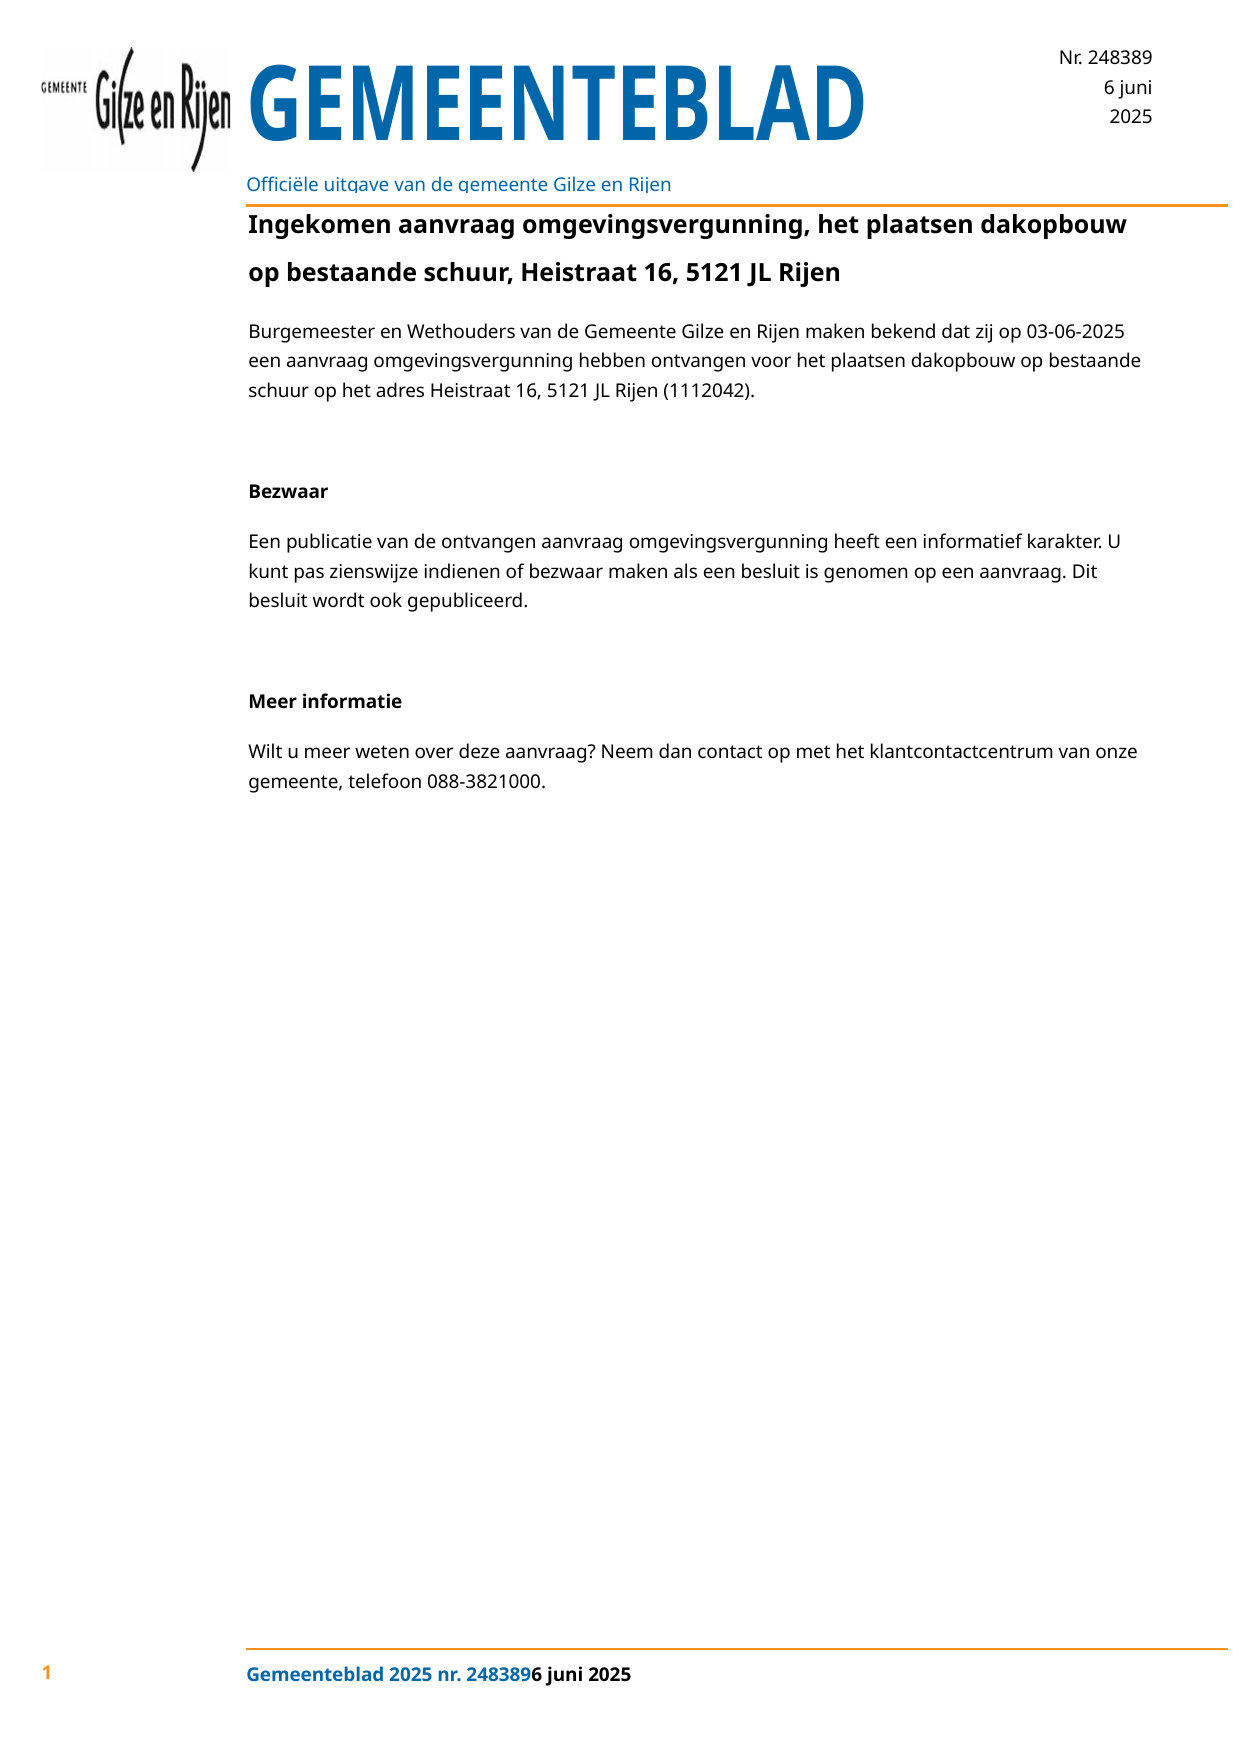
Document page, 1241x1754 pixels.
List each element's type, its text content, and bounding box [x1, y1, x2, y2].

text Bezwaar [248, 478, 1152, 504]
text Burgemeester en Wethouders van de Gemeente Gilze en Rijen maken bekend dat zij op 03-06-2025 een aanvraag omgevingsvergunning hebben ontvangen voor het plaatsen dakopbouw op bestaande schuur op het adres Heistraat 16, 5121 JL Rijen (1112042). [248, 318, 1152, 403]
picture [41, 47, 231, 172]
text Een publicatie van de ontvangen aanvraag omgevingsvergunning heeft een informatief karakter. U kunt pas zienswijze indienen of bezwaar maken als een besluit is genomen op een aanvraag. Dit besluit wordt ook gepubliceerd. [248, 528, 1152, 613]
text Ingekomen aanvraag omgevingsvergunning, het plaatsen dakopbouw op bestaande schuur, Heistraat 16, 5121 JL Rijen [248, 207, 1152, 288]
text Meer informatie [248, 688, 1152, 714]
text Wilt u meer weten over deze aanvraag? Neem dan contact op met het klantcontactcentrum van onze gemeente, telefoon 088-3821000. [248, 739, 1152, 794]
